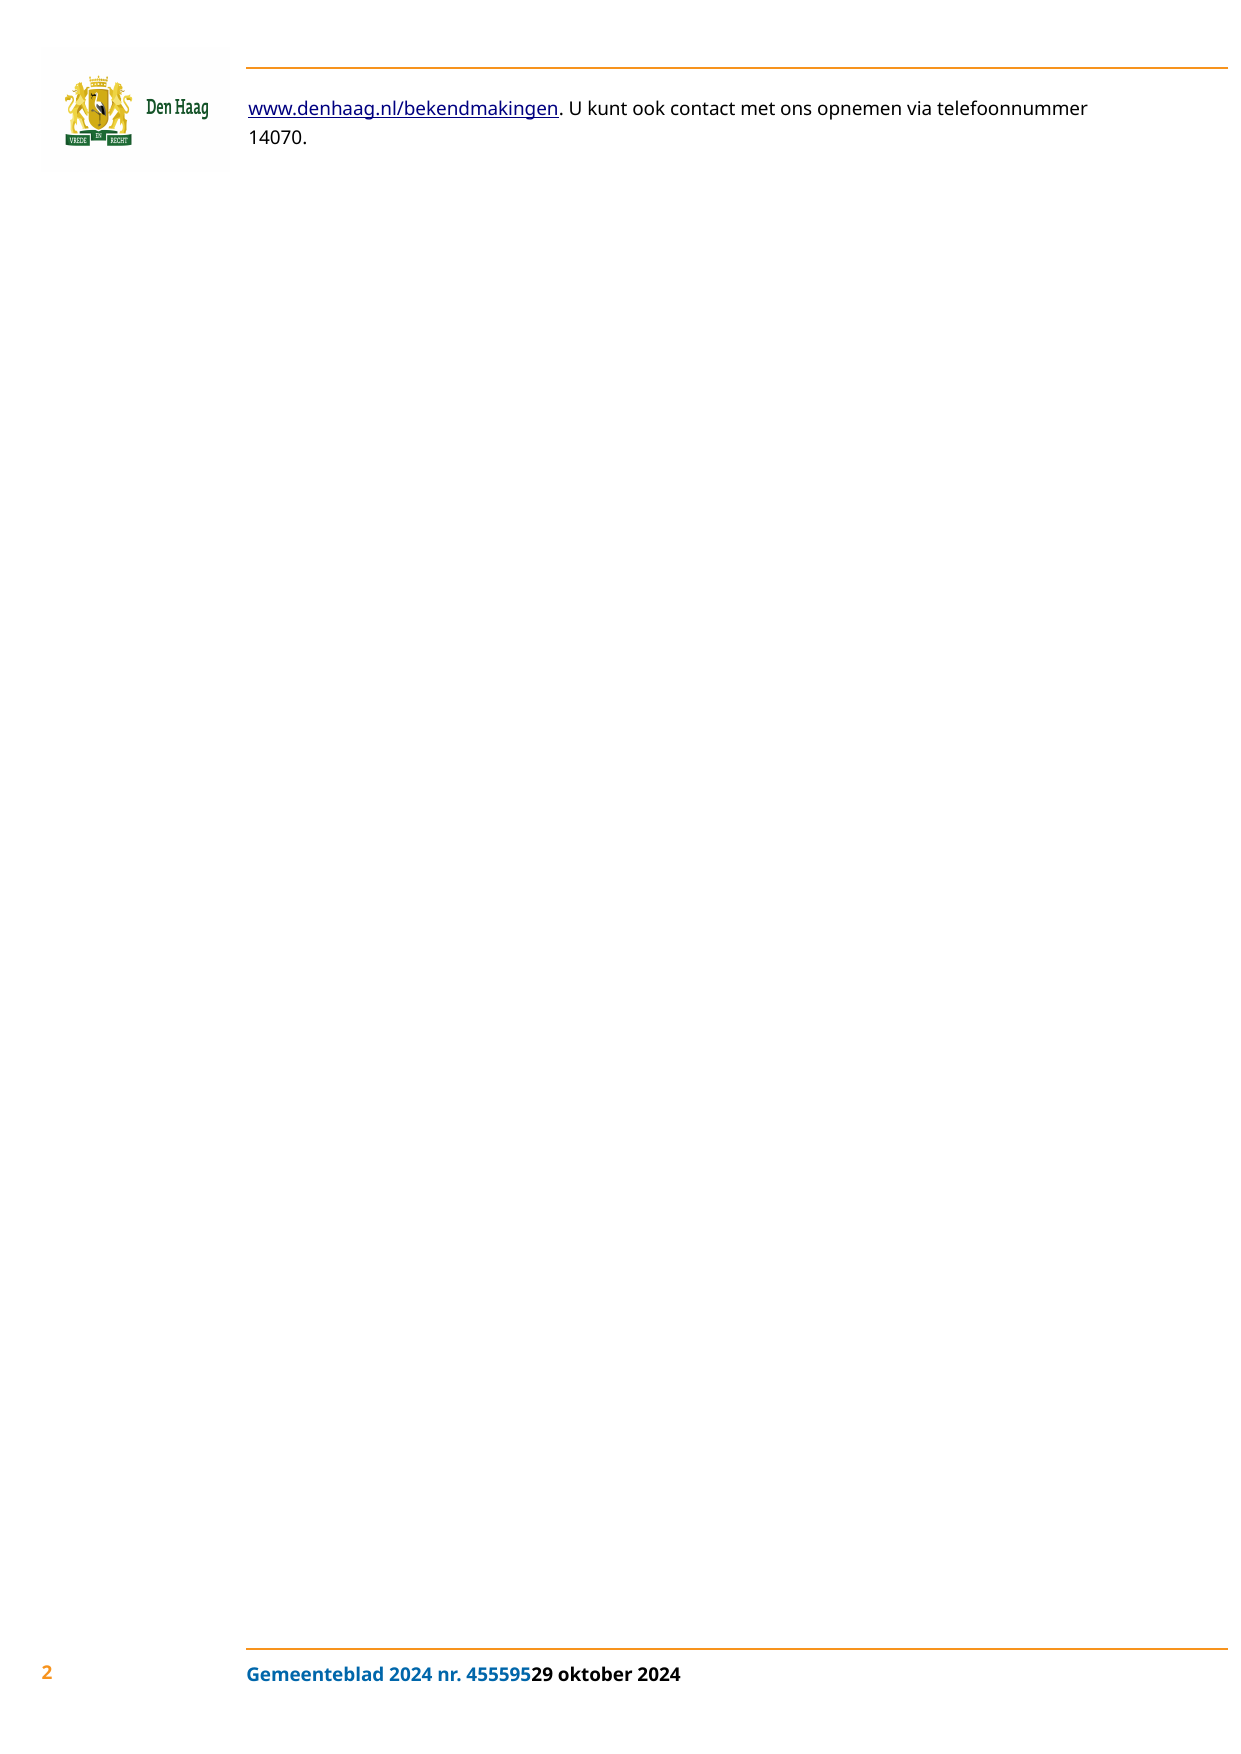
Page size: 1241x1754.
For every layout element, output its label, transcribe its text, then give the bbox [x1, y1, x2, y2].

picture [41, 47, 231, 172]
text www.denhaag.nl/bekendmakingen. U kunt ook contact met ons opnemen via telefoonnummer 14070. [248, 95, 1152, 150]
